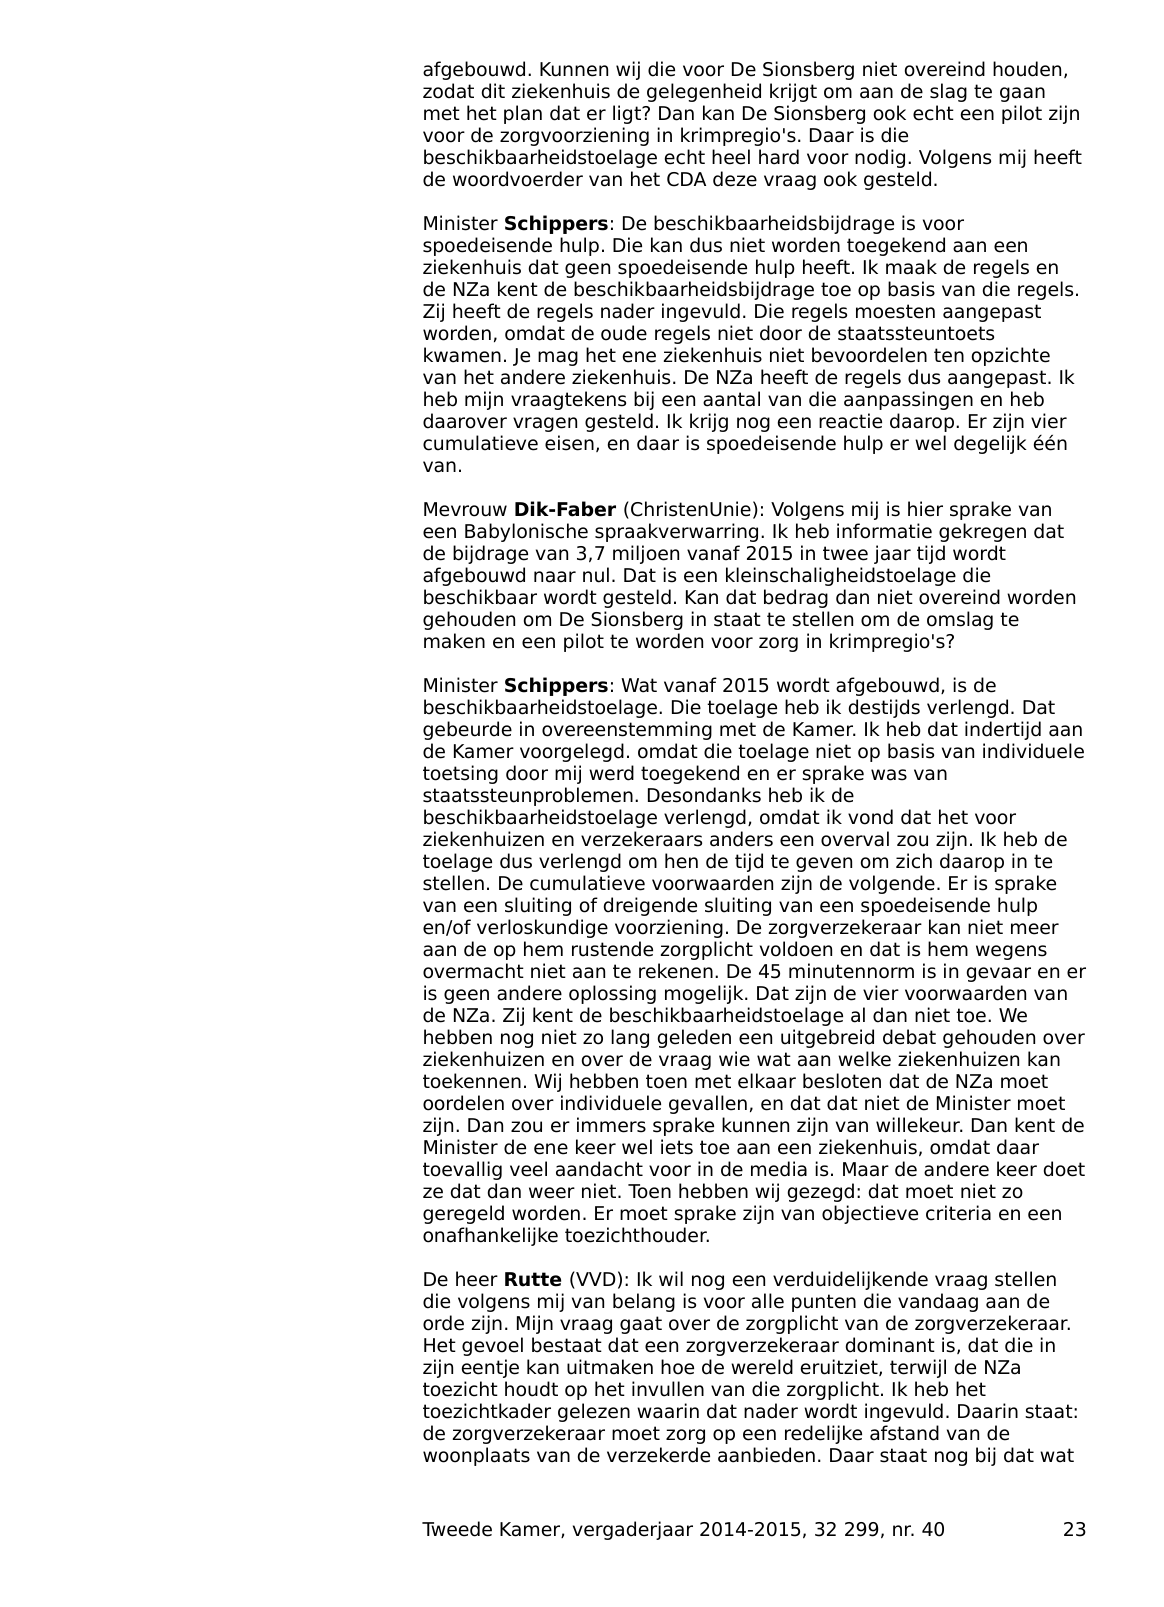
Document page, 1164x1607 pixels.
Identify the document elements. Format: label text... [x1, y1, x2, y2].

text afgebouwd. Kunnen wij die voor De Sionsberg niet overeind houden, zodat dit ziekenhuis de gelegenheid krijgt om aan de slag te gaan met het plan dat er ligt? Dan kan De Sionsberg ook echt een pilot zijn voor de zorgvoorziening in krimpregio's. Daar is die beschikbaarheidstoelage echt heel hard voor nodig. Volgens mij heeft de woordvoerder van het CDA deze vraag ook gesteld. [422, 59, 1087, 191]
text Minister Schippers: De beschikbaarheidsbijdrage is voor spoedeisende hulp. Die kan dus niet worden toegekend aan een ziekenhuis dat geen spoedeisende hulp heeft. Ik maak de regels en de NZa kent de beschikbaarheidsbijdrage toe op basis van die regels. Zij heeft de regels nader ingevuld. Die regels moesten aangepast worden, omdat de oude regels niet door de staatssteuntoets kwamen. Je mag het ene ziekenhuis niet bevoordelen ten opzichte van het andere ziekenhuis. De NZa heeft de regels dus aangepast. Ik heb mijn vraagtekens bij een aantal van die aanpassingen en heb daarover vragen gesteld. Ik krijg nog een reactie daarop. Er zijn vier cumulatieve eisen, en daar is spoedeisende hulp er wel degelijk één van. [422, 213, 1087, 477]
text De heer Rutte (VVD): Ik wil nog een verduidelijkende vraag stellen die volgens mij van belang is voor alle punten die vandaag aan de orde zijn. Mijn vraag gaat over de zorgplicht van de zorgverzekeraar. Het gevoel bestaat dat een zorgverzekeraar dominant is, dat die in zijn eentje kan uitmaken hoe de wereld eruitziet, terwijl de NZa toezicht houdt op het invullen van die zorgplicht. Ik heb het toezichtkader gelezen waarin dat nader wordt ingevuld. Daarin staat: de zorgverzekeraar moet zorg op een redelijke afstand van de woonplaats van de verzekerde aanbieden. Daar staat nog bij dat wat [422, 1269, 1087, 1467]
text Mevrouw Dik-Faber (ChristenUnie): Volgens mij is hier sprake van een Babylonische spraakverwarring. Ik heb informatie gekregen dat de bijdrage van 3,7 miljoen vanaf 2015 in twee jaar tijd wordt afgebouwd naar nul. Dat is een kleinschaligheidstoelage die beschikbaar wordt gesteld. Kan dat bedrag dan niet overeind worden gehouden om De Sionsberg in staat te stellen om de omslag te maken en een pilot te worden voor zorg in krimpregio's? [422, 499, 1087, 653]
text Minister Schippers: Wat vanaf 2015 wordt afgebouwd, is de beschikbaarheidstoelage. Die toelage heb ik destijds verlengd. Dat gebeurde in overeenstemming met de Kamer. Ik heb dat indertijd aan de Kamer voorgelegd. omdat die toelage niet op basis van individuele toetsing door mij werd toegekend en er sprake was van staatssteunproblemen. Desondanks heb ik de beschikbaarheidstoelage verlengd, omdat ik vond dat het voor ziekenhuizen en verzekeraars anders een overval zou zijn. Ik heb de toelage dus verlengd om hen de tijd te geven om zich daarop in te stellen. De cumulatieve voorwaarden zijn de volgende. Er is sprake van een sluiting of dreigende sluiting van een spoedeisende hulp en/of verloskundige voorziening. De zorgverzekeraar kan niet meer aan de op hem rustende zorgplicht voldoen en dat is hem wegens overmacht niet aan te rekenen. De 45 minutennorm is in gevaar en er is geen andere oplossing mogelijk. Dat zijn de vier voorwaarden van de NZa. Zij kent de beschikbaarheidstoelage al dan niet toe. We hebben nog niet zo lang geleden een uitgebreid debat gehouden over ziekenhuizen en over de vraag wie wat aan welke ziekenhuizen kan toekennen. Wij hebben toen met elkaar besloten dat de NZa moet oordelen over individuele gevallen, en dat dat niet de Minister moet zijn. Dan zou er immers sprake kunnen zijn van willekeur. Dan kent de Minister de ene keer wel iets toe aan een ziekenhuis, omdat daar toevallig veel aandacht voor in de media is. Maar de andere keer doet ze dat dan weer niet. Toen hebben wij gezegd: dat moet niet zo geregeld worden. Er moet sprake zijn van objectieve criteria en een onafhankelijke toezichthouder. [422, 675, 1087, 1247]
